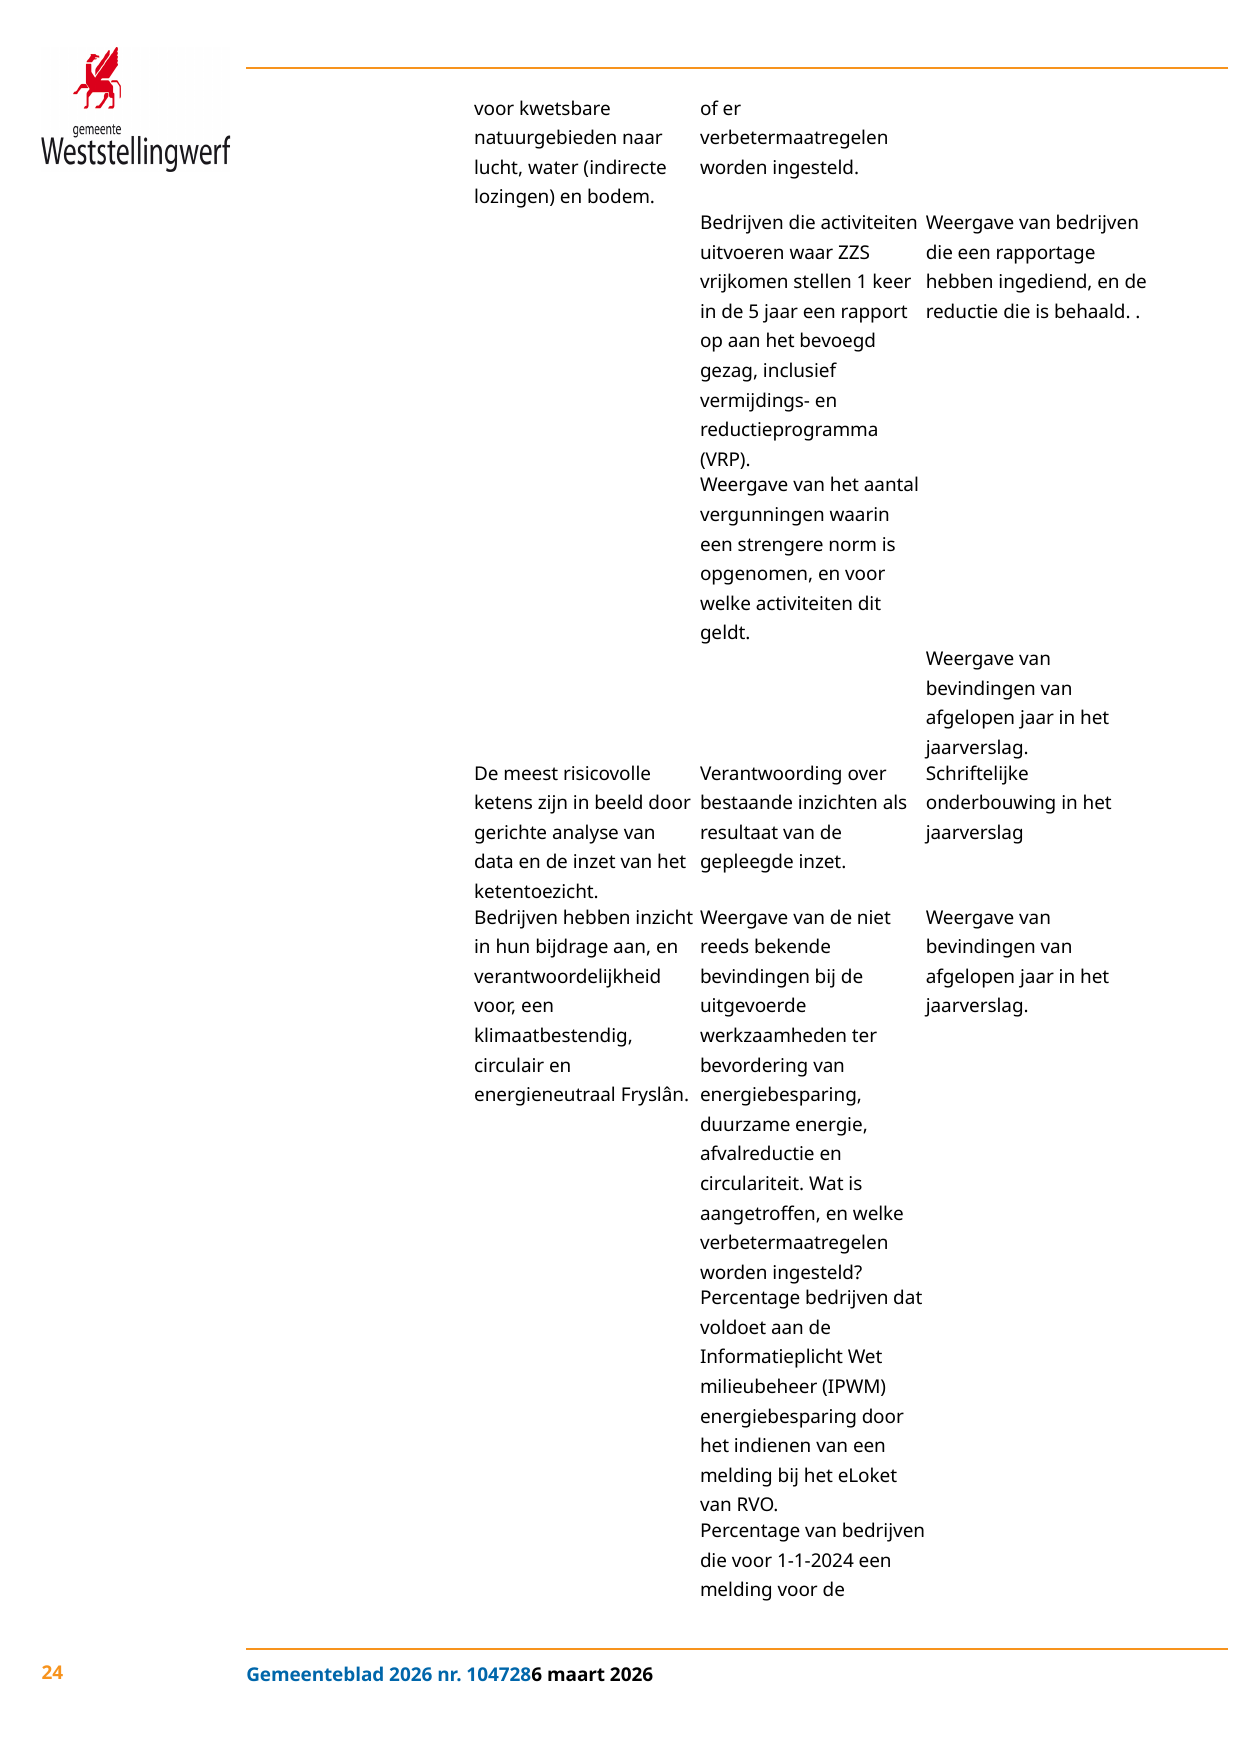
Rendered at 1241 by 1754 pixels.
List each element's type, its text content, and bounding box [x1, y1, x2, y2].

table_cell [474, 645, 700, 760]
table_cell Bedrijven hebben inzicht in hun bijdrage aan, en verantwoordelijkheid voor, een klimaatbestendig, circulair en energieneutraal Fryslân. [474, 904, 700, 1284]
table_cell [926, 472, 1152, 645]
table_cell Bedrijven die activiteiten uitvoeren waar ZZS vrijkomen stellen 1 keer in de 5 jaar een rapport op aan het bevoegd gezag, inclusief vermijdings- en reductieprogramma (VRP). [700, 209, 926, 472]
table_cell [248, 645, 474, 760]
table_cell [248, 209, 474, 472]
table_cell [248, 95, 474, 209]
table_cell [474, 472, 700, 645]
table_cell [474, 1285, 700, 1517]
table_cell Weergave van bevindingen van afgelopen jaar in het jaarverslag. [926, 645, 1152, 760]
table_cell [248, 760, 474, 904]
table_cell [248, 1285, 474, 1517]
table_cell Percentage van bedrijven die voor 1-1-2024 een melding voor de [700, 1518, 926, 1602]
table_cell Weergave van bedrijven die een rapportage hebben ingediend, en de reductie die is behaald. . [926, 209, 1152, 472]
table_cell voor kwetsbare natuurgebieden naar lucht, water (indirecte lozingen) en bodem. [474, 95, 700, 209]
table_cell Weergave van het aantal vergunningen waarin een strengere norm is opgenomen, en voor welke activiteiten dit geldt. [700, 472, 926, 645]
table_cell [248, 472, 474, 645]
table_cell Weergave van bevindingen van afgelopen jaar in het jaarverslag. [926, 904, 1152, 1284]
picture [41, 47, 231, 172]
table_cell [926, 1518, 1152, 1602]
table_cell Weergave van de niet reeds bekende bevindingen bij de uitgevoerde werkzaamheden ter bevordering van energiebesparing, duurzame energie, afvalreductie en circulariteit. Wat is aangetroffen, en welke verbetermaatregelen worden ingesteld? [700, 904, 926, 1284]
table_cell [926, 1285, 1152, 1517]
table_cell [248, 904, 474, 1284]
table_cell of er verbetermaatregelen worden ingesteld. [700, 95, 926, 209]
table_cell [474, 209, 700, 472]
table_cell Percentage bedrijven dat voldoet aan de Informatieplicht Wet milieubeheer (IPWM) energiebesparing door het indienen van een melding bij het eLoket van RVO. [700, 1285, 926, 1517]
table_cell Schriftelijke onderbouwing in het jaarverslag [926, 760, 1152, 904]
table_cell [248, 1518, 474, 1602]
table_cell Verantwoording over bestaande inzichten als resultaat van de gepleegde inzet. [700, 760, 926, 904]
table_cell [474, 1518, 700, 1602]
table_cell [700, 645, 926, 760]
table_cell [926, 95, 1152, 209]
table_cell De meest risicovolle ketens zijn in beeld door gerichte analyse van data en de inzet van het ketentoezicht. [474, 760, 700, 904]
